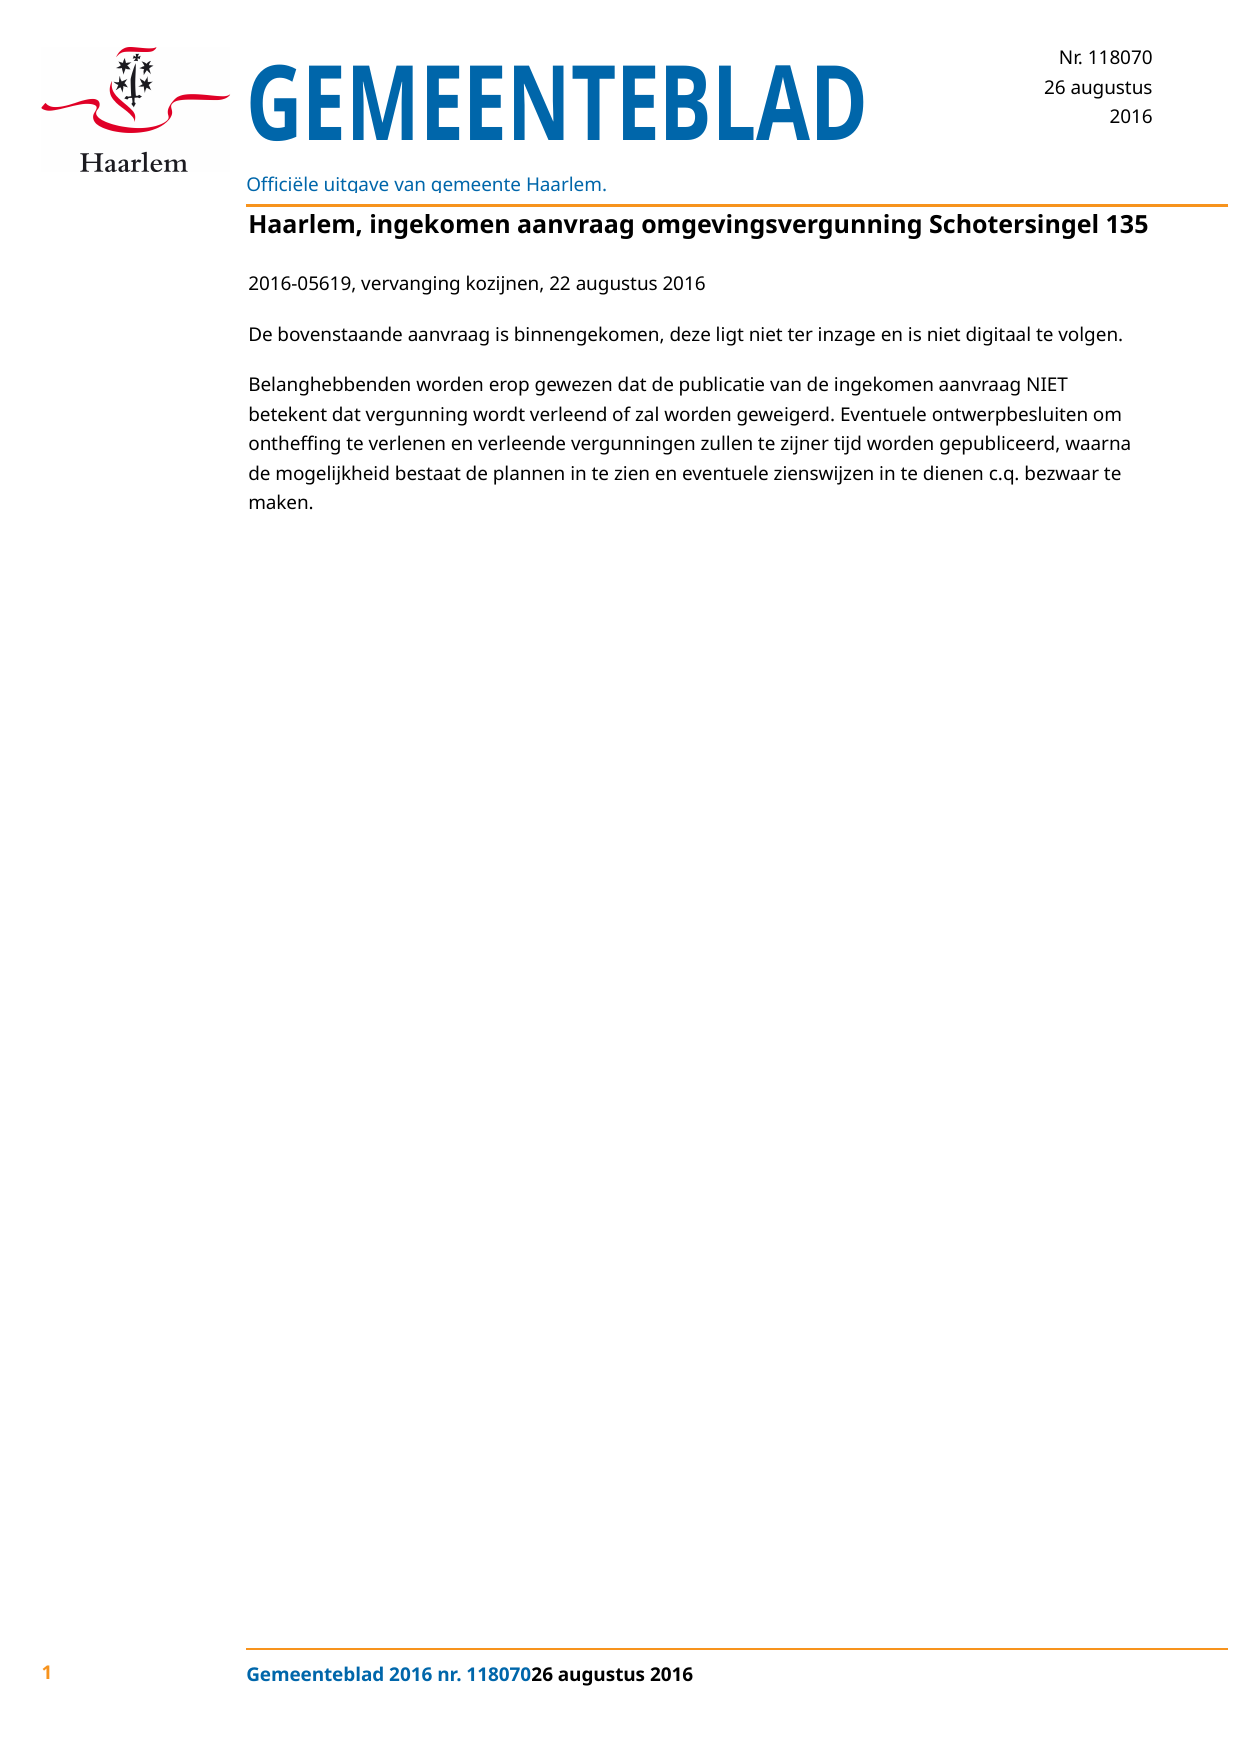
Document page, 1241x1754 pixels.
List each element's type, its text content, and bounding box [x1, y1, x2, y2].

text De bovenstaande aanvraag is binnengekomen, deze ligt niet ter inzage en is niet digitaal te volgen. [248, 321, 1152, 346]
picture [41, 47, 231, 172]
text Belanghebbenden worden erop gewezen dat de publicatie van de ingekomen aanvraag NIET betekent dat vergunning wordt verleend of zal worden geweigerd. Eventuele ontwerpbesluiten om ontheffing te verlenen en verleende vergunningen zullen te zijner tijd worden gepubliceerd, waarna de mogelijkheid bestaat de plannen in te zien en eventuele zienswijzen in te dienen c.q. bezwaar te maken. [248, 371, 1152, 515]
text Haarlem, ingekomen aanvraag omgevingsvergunning Schotersingel 135 [248, 207, 1152, 241]
text 2016-05619, vervanging kozijnen, 22 augustus 2016 [248, 270, 1152, 296]
